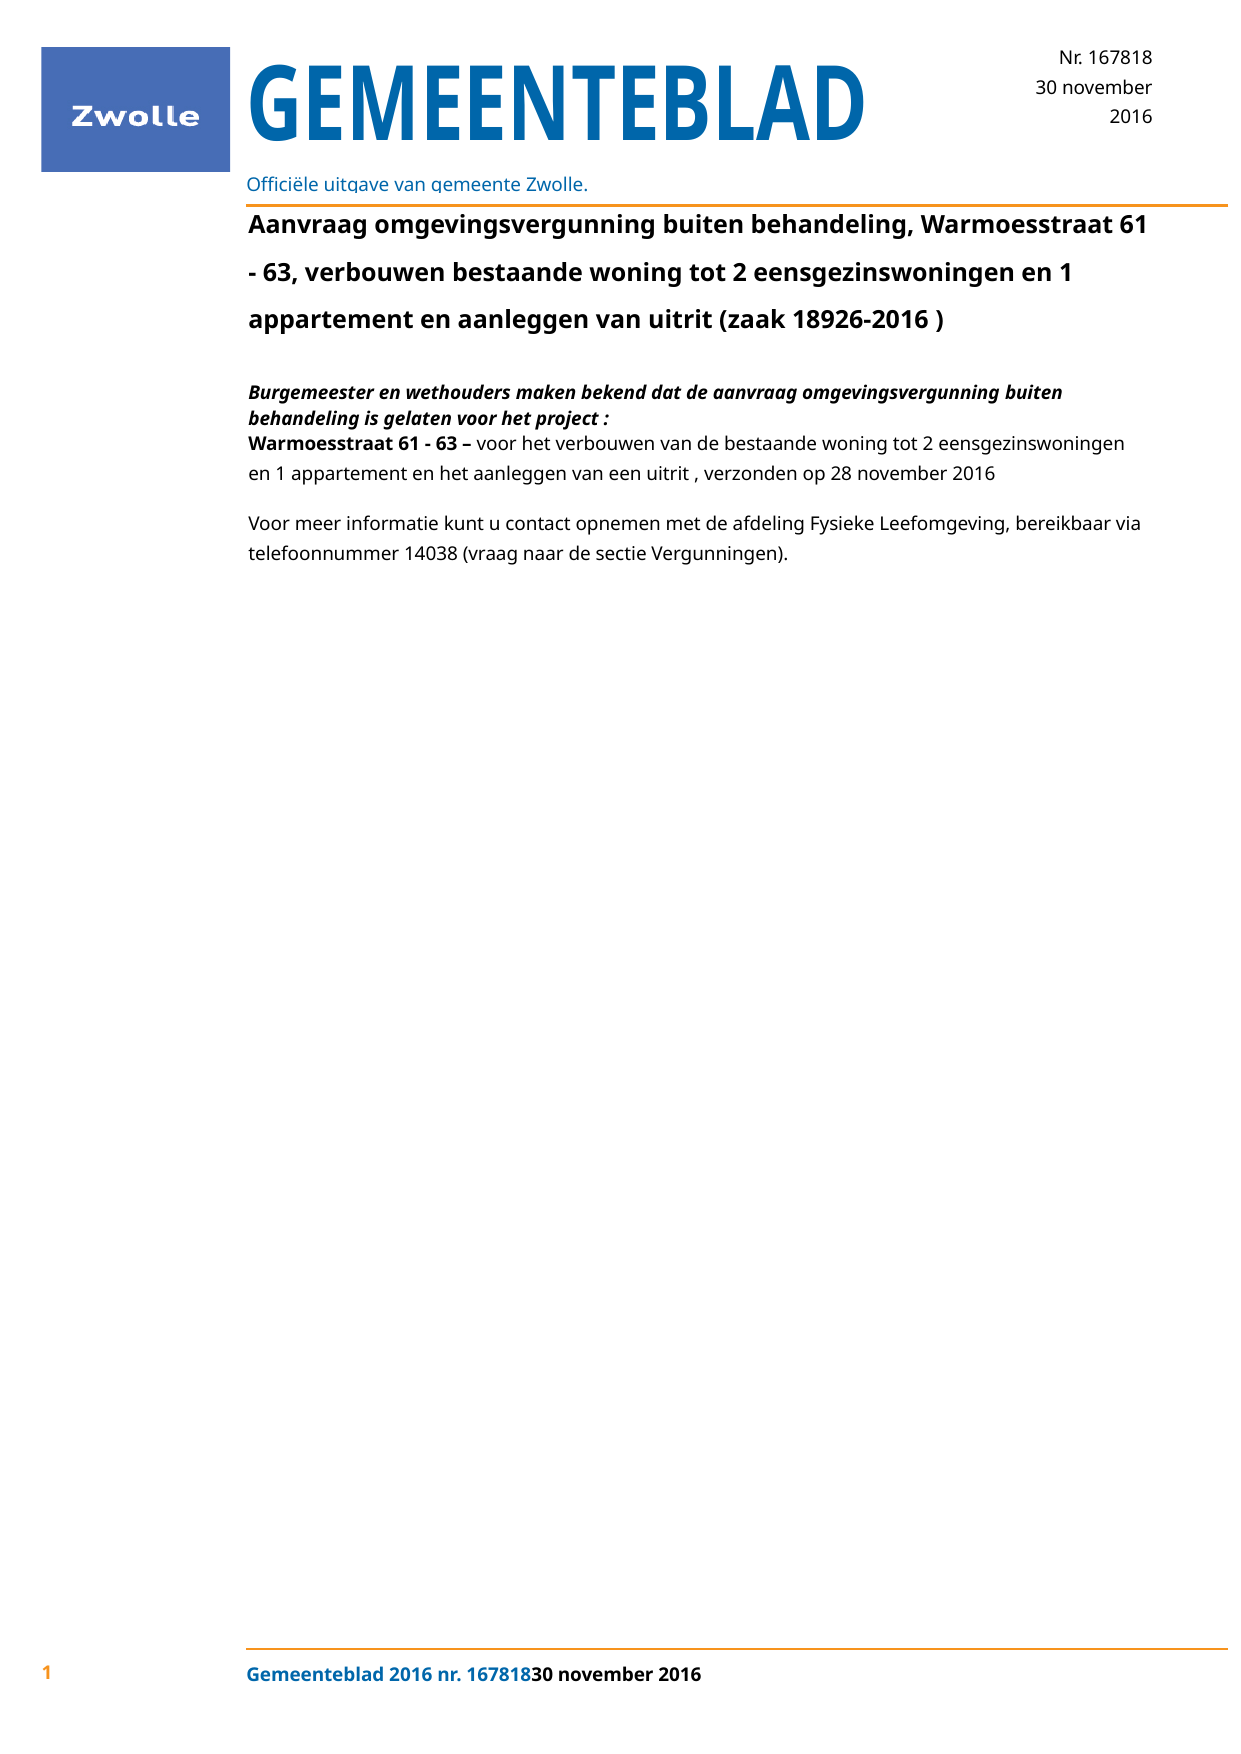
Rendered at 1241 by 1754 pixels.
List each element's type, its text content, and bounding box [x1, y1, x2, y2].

text Warmoesstraat 61 - 63 – voor het verbouwen van de bestaande woning tot 2 eensgezinswoningen en 1 appartement en het aanleggen van een uitrit , verzonden op 28 november 2016 [248, 431, 1152, 486]
text Voor meer informatie kunt u contact opnemen met de afdeling Fysieke Leefomgeving, bereikbaar via telefoonnummer 14038 (vraag naar de sectie Vergunningen). [248, 511, 1152, 566]
text Burgemeester en wethouders maken bekend dat de aanvraag omgevingsvergunning buiten behandeling is gelaten voor het project : [248, 379, 1152, 431]
text Aanvraag omgevingsvergunning buiten behandeling, Warmoesstraat 61 - 63, verbouwen bestaande woning tot 2 eensgezinswoningen en 1 appartement en aanleggen van uitrit (zaak 18926-2016 ) [248, 207, 1152, 336]
picture [41, 47, 231, 172]
